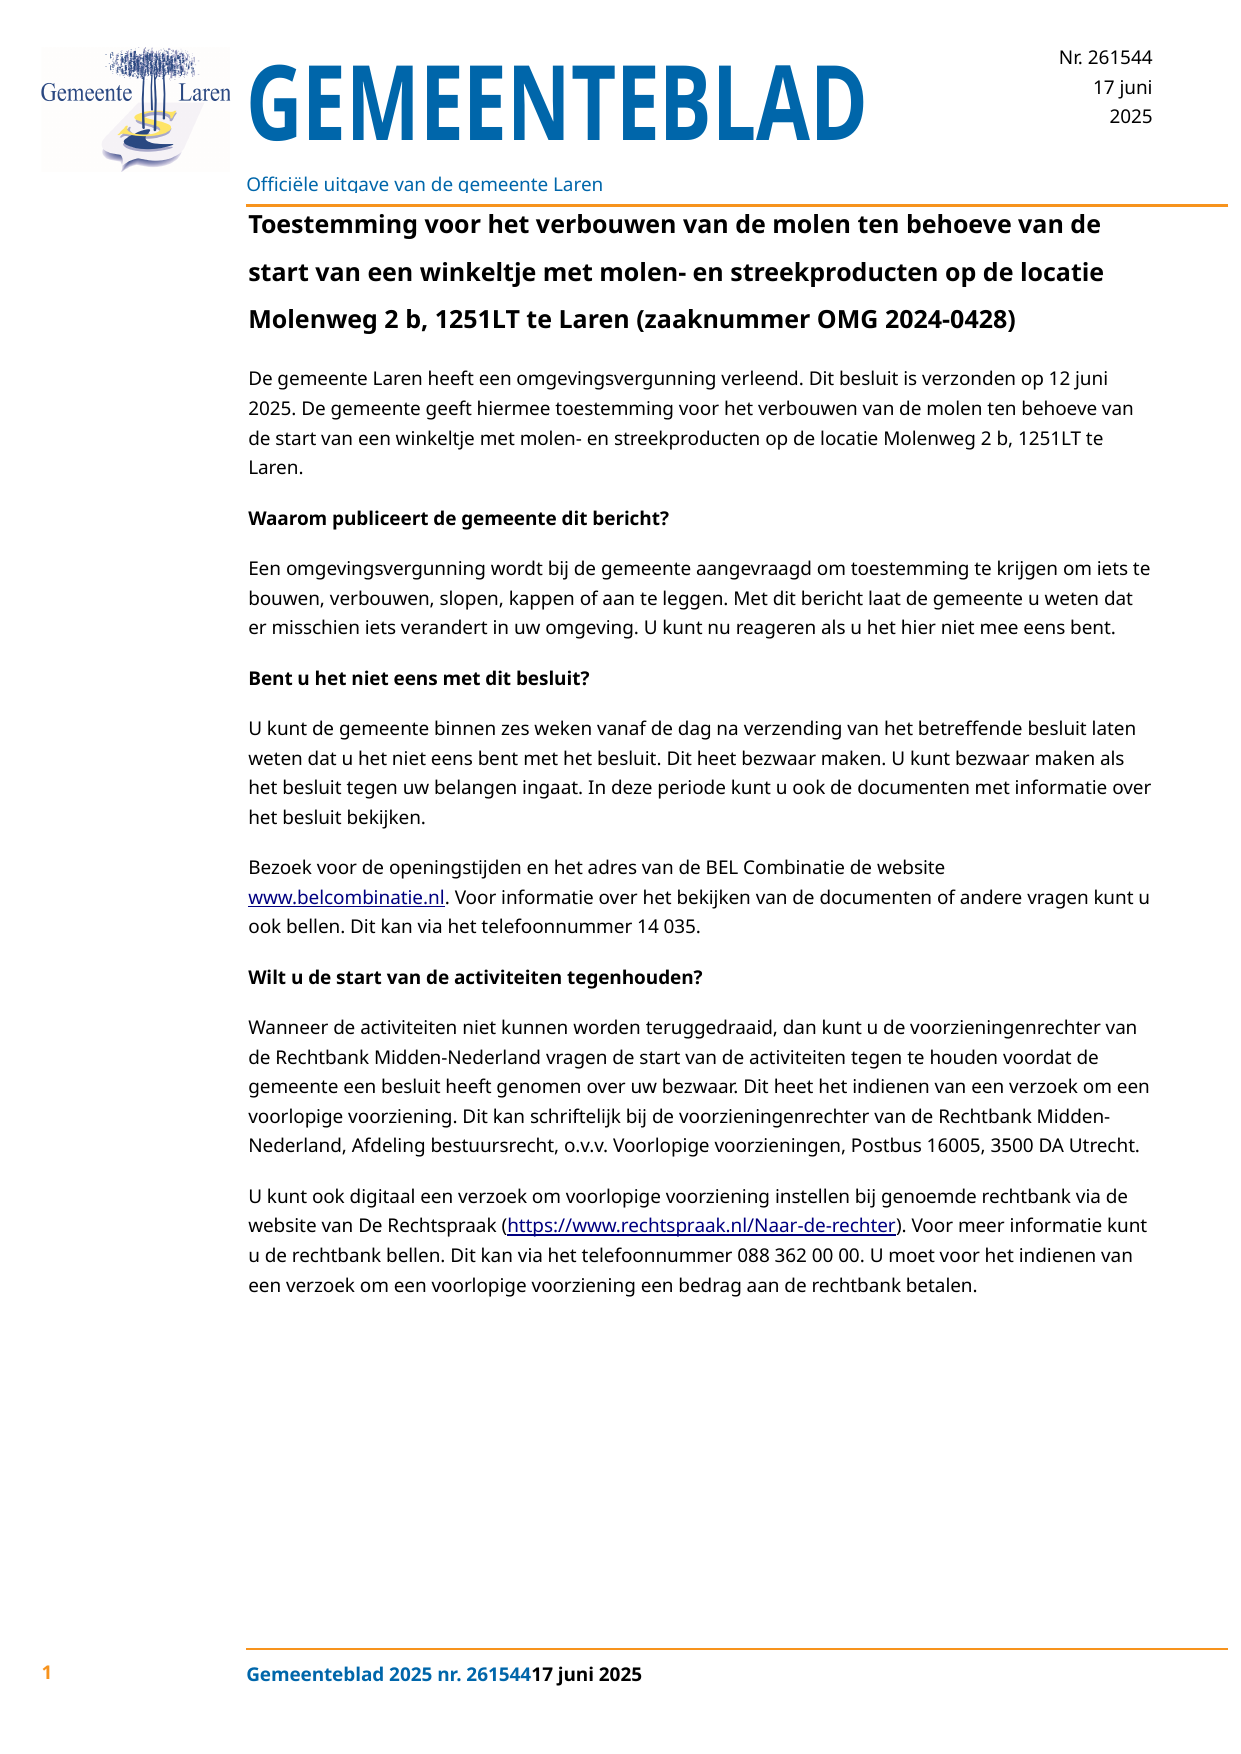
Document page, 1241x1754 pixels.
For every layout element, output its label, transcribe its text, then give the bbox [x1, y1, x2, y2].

text Een omgevingsvergunning wordt bij de gemeente aangevraagd om toestemming te krijgen om iets te bouwen, verbouwen, slopen, kappen of aan te leggen. Met dit bericht laat de gemeente u weten dat er misschien iets verandert in uw omgeving. U kunt nu reageren als u het hier niet mee eens bent. [248, 555, 1152, 640]
text Bent u het niet eens met dit besluit? [248, 665, 1152, 690]
text U kunt de gemeente binnen zes weken vanaf de dag na verzending van het betreffende besluit laten weten dat u het niet eens bent met het besluit. Dit heet bezwaar maken. U kunt bezwaar maken als het besluit tegen uw belangen ingaat. In deze periode kunt u ook de documenten met informatie over het besluit bekijken. [248, 715, 1152, 829]
text U kunt ook digitaal een verzoek om voorlopige voorziening instellen bij genoemde rechtbank via de website van De Rechtspraak (https://www.rechtspraak.nl/Naar-de-rechter). Voor meer informatie kunt u de rechtbank bellen. Dit kan via het telefoonnummer 088 362 00 00. U moet voor het indienen van een verzoek om een voorlopige voorziening een bedrag aan de rechtbank betalen. [248, 1183, 1152, 1297]
text De gemeente Laren heeft een omgevingsvergunning verleend. Dit besluit is verzonden op 12 juni 2025. De gemeente geeft hiermee toestemming voor het verbouwen van de molen ten behoeve van de start van een winkeltje met molen- en streekproducten op de locatie Molenweg 2 b, 1251LT te Laren. [248, 366, 1152, 480]
text Toestemming voor het verbouwen van de molen ten behoeve van de start van een winkeltje met molen- en streekproducten op de locatie Molenweg 2 b, 1251LT te Laren (zaaknummer OMG 2024-0428) [248, 207, 1152, 336]
text Bezoek voor de openingstijden en het adres van de BEL Combinatie de website www.belcombinatie.nl. Voor informatie over het bekijken van de documenten of andere vragen kunt u ook bellen. Dit kan via het telefoonnummer 14 035. [248, 854, 1152, 939]
text Waarom publiceert de gemeente dit bericht? [248, 505, 1152, 530]
text Wanneer de activiteiten niet kunnen worden teruggedraaid, dan kunt u de voorzieningenrechter van de Rechtbank Midden-Nederland vragen de start van de activiteiten tegen te houden voordat de gemeente een besluit heeft genomen over uw bezwaar. Dit heet het indienen van een verzoek om een voorlopige voorziening. Dit kan schriftelijk bij de voorzieningenrechter van de Rechtbank Midden-Nederland, Afdeling bestuursrecht, o.v.v. Voorlopige voorzieningen, Postbus 16005, 3500 DA Utrecht. [248, 1014, 1152, 1158]
picture [41, 47, 231, 172]
text Wilt u de start van de activiteiten tegenhouden? [248, 964, 1152, 989]
